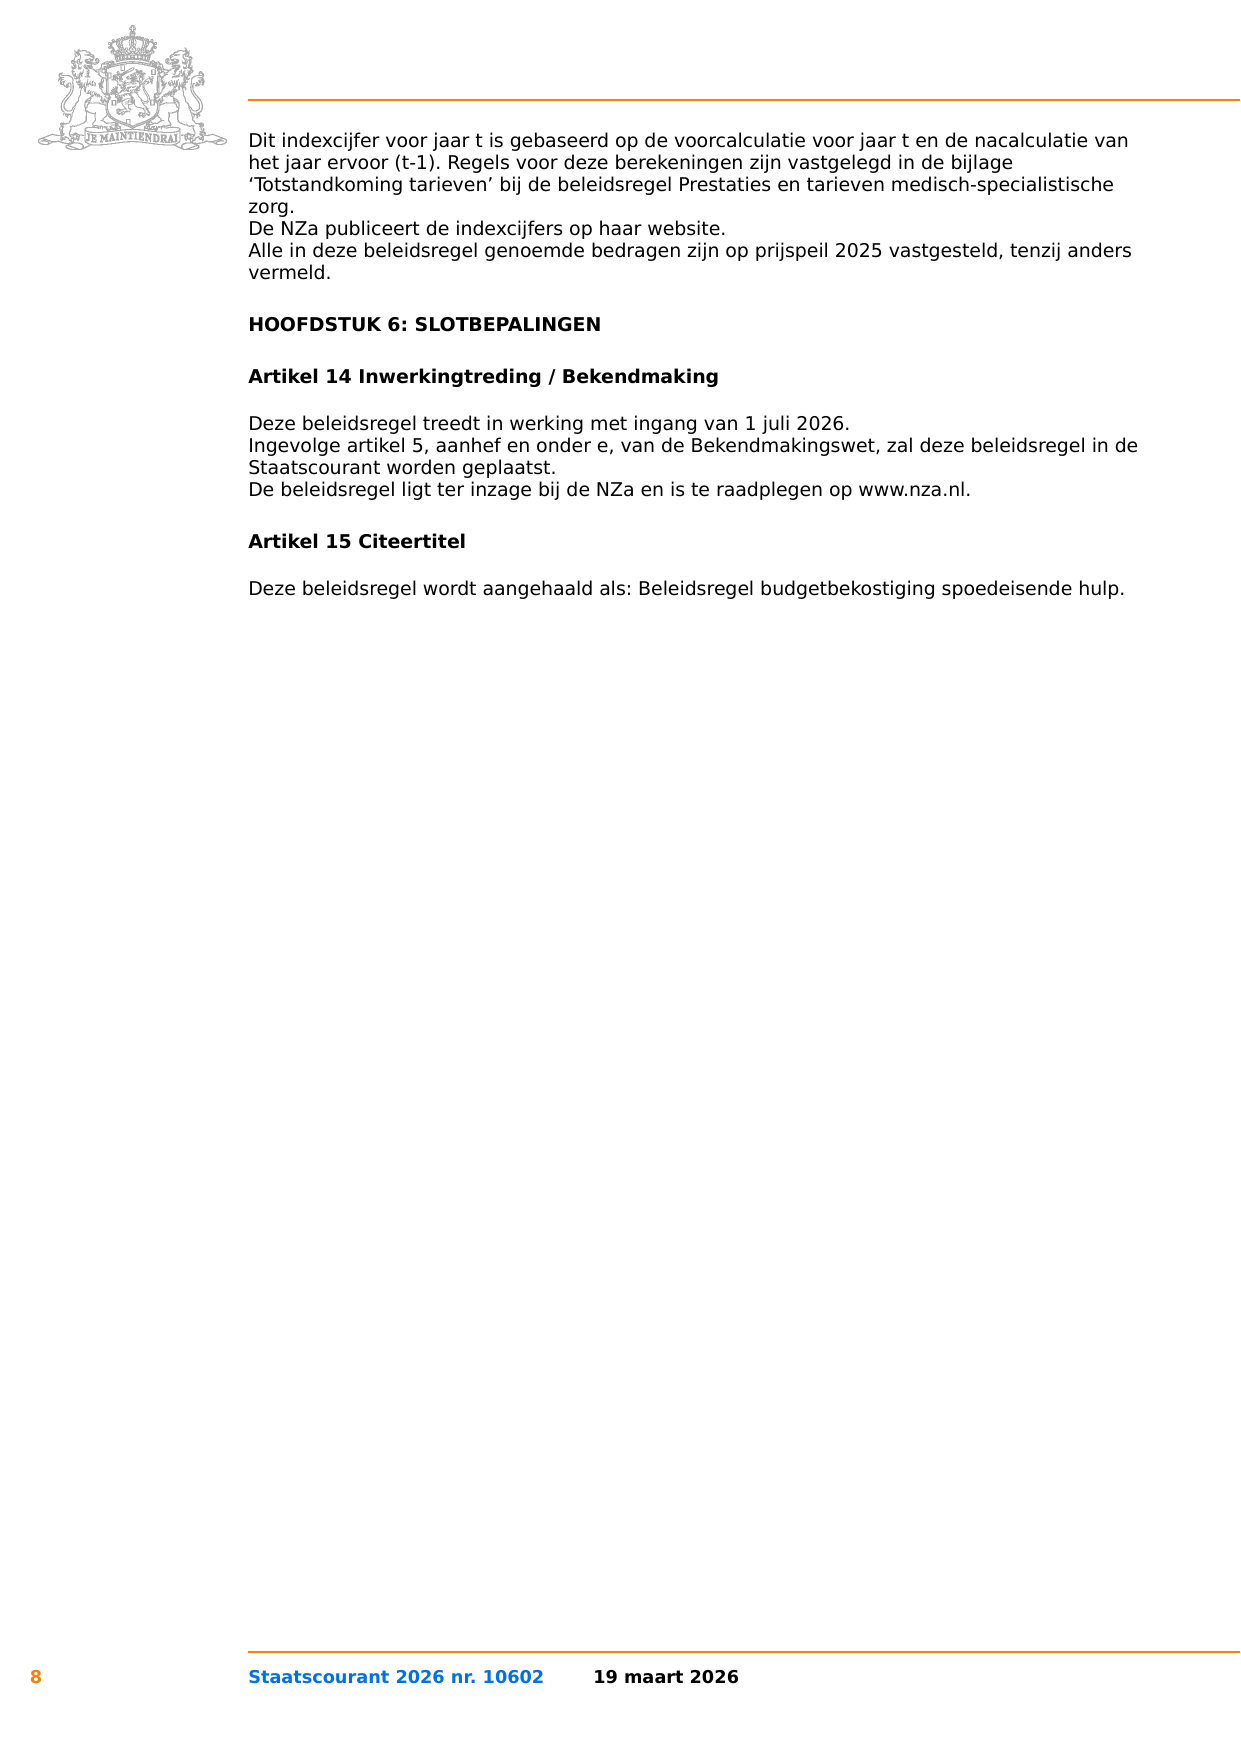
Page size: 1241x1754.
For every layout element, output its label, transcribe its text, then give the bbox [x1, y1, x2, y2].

text De beleidsregel ligt ter inzage bij de NZa en is te raadplegen op www.nza.nl. [248, 479, 1163, 501]
text Ingevolge artikel 5, aanhef en onder e, van de Bekendmakingswet, zal deze beleidsregel in de Staatscourant worden geplaatst. [248, 435, 1163, 479]
subtitle Artikel 15 Citeertitel [248, 531, 1163, 553]
subtitle HOOFDSTUK 6: SLOTBEPALINGEN [248, 314, 1163, 336]
subtitle Artikel 14 Inwerkingtreding / Bekendmaking [248, 366, 1163, 388]
text De NZa publiceert de indexcijfers op haar website. [248, 218, 1163, 240]
text Deze beleidsregel treedt in werking met ingang van 1 juli 2026. [248, 413, 1163, 435]
text Deze beleidsregel wordt aangehaald als: Beleidsregel budgetbekostiging spoedeisende hulp. [248, 578, 1163, 599]
picture [38, 25, 227, 150]
text Dit indexcijfer voor jaar t is gebaseerd op de voorcalculatie voor jaar t en de nacalculatie van het jaar ervoor (t-1). Regels voor deze berekeningen zijn vastgelegd in de bijlage ‘Totstandkoming tarieven’ bij de beleidsregel Prestaties en tarieven medisch-specialistische zorg. [248, 130, 1163, 218]
text Alle in deze beleidsregel genoemde bedragen zijn op prijspeil 2025 vastgesteld, tenzij anders vermeld. [248, 240, 1163, 284]
